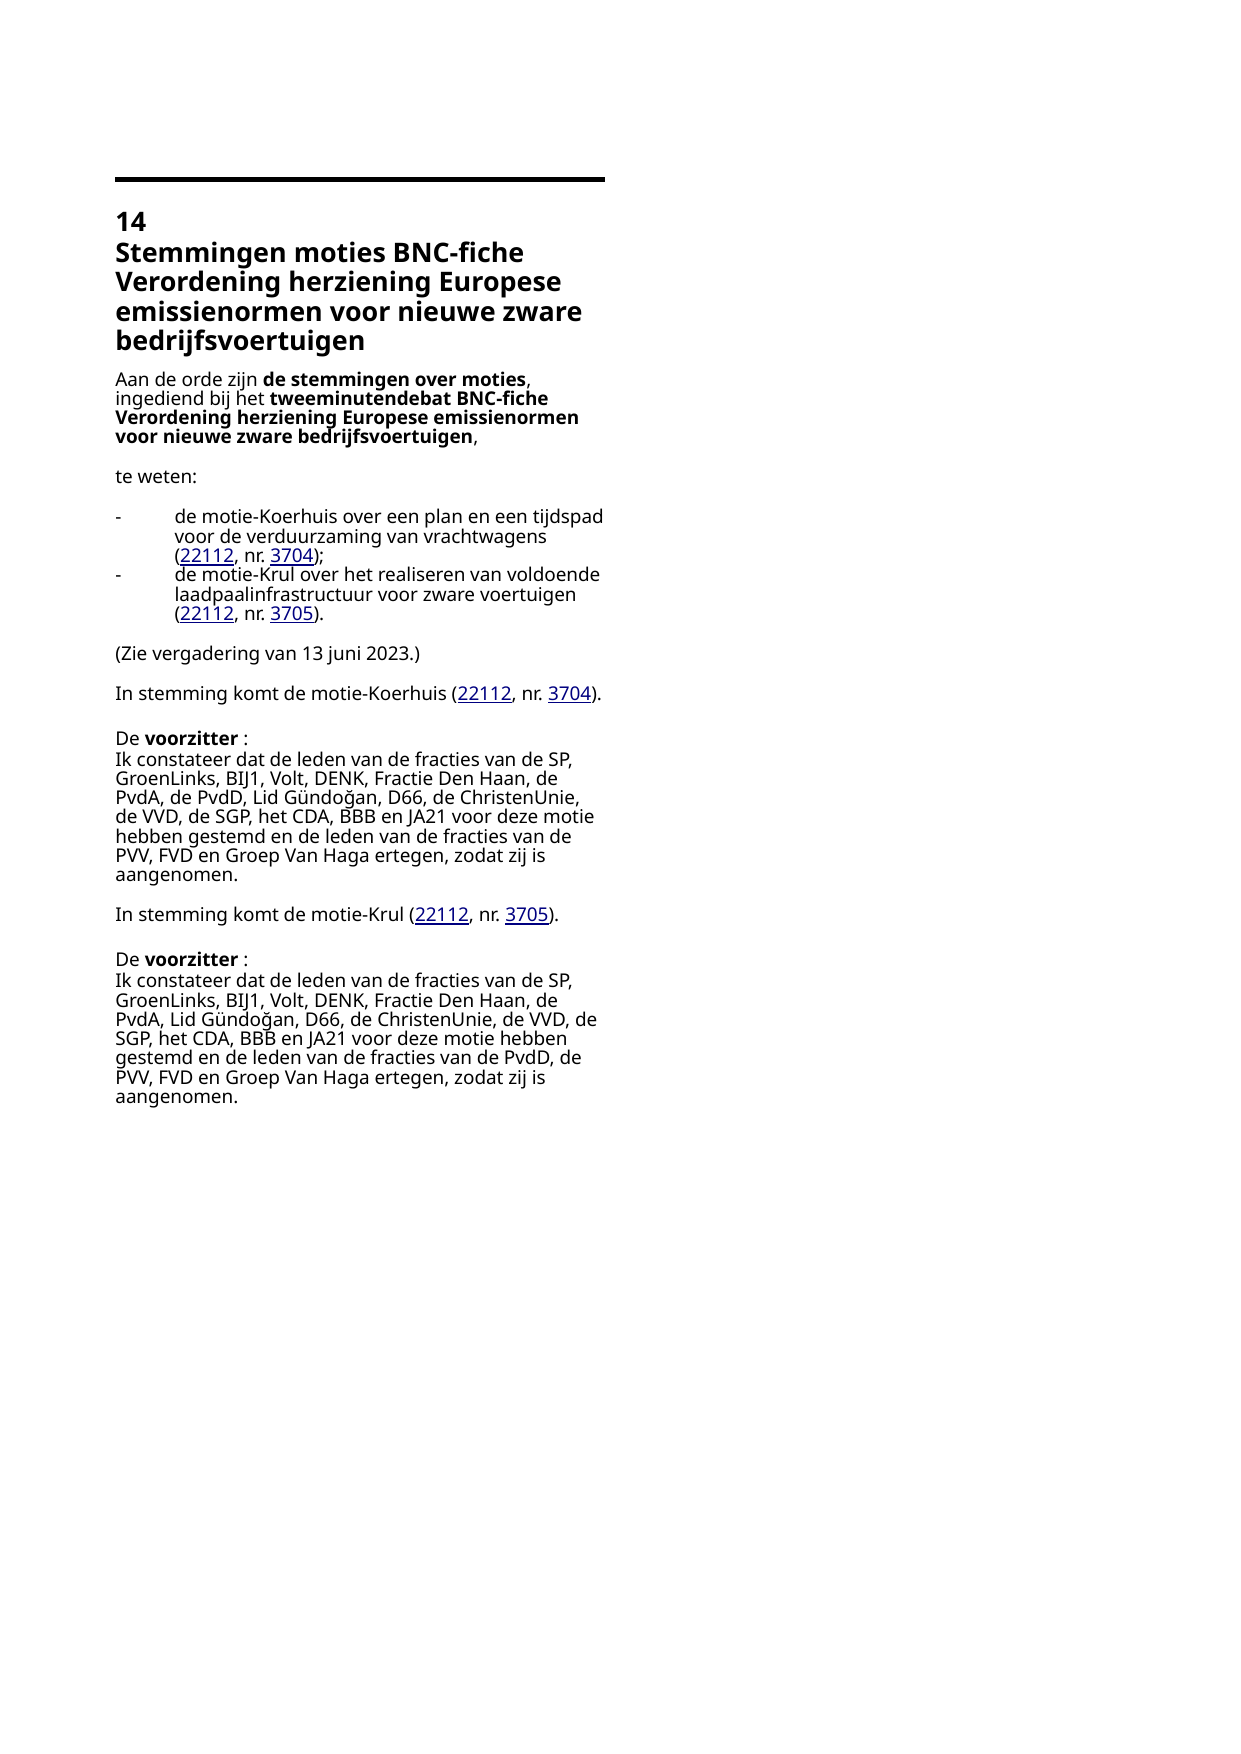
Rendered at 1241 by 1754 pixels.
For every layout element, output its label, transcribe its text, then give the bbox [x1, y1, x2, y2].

text De voorzitter : [115, 725, 605, 751]
list de motie-Krul over het realiseren van voldoende laadpaalinfrastructuur voor zware voertuigen (22112, nr. 3705). [115, 566, 605, 624]
text (Zie vergadering van 13 juni 2023.) [115, 645, 605, 664]
list de motie-Koerhuis over een plan en een tijdspad voor de verduurzaming van vrachtwagens (22112, nr. 3704); [115, 508, 605, 566]
text 14 [115, 203, 605, 239]
text te weten: [115, 468, 605, 488]
text In stemming komt de motie-Krul (22112, nr. 3705). [115, 906, 605, 926]
text In stemming komt de motie-Koerhuis (22112, nr. 3704). [115, 685, 605, 704]
text Ik constateer dat de leden van de fracties van de SP, GroenLinks, BIJ1, Volt, DENK, Fractie Den Haan, de PvdA, de PvdD, Lid Gündoğan, D66, de ChristenUnie, de VVD, de SGP, het CDA, BBB en JA21 voor deze motie hebben gestemd en de leden van de fracties van de PVV, FVD en Groep Van Haga ertegen, zodat zij is aangenomen. [115, 751, 605, 886]
text Ik constateer dat de leden van de fracties van de SP, GroenLinks, BIJ1, Volt, DENK, Fractie Den Haan, de PvdA, Lid Gündoğan, D66, de ChristenUnie, de VVD, de SGP, het CDA, BBB en JA21 voor deze motie hebben gestemd en de leden van de fracties van de PvdD, de PVV, FVD en Groep Van Haga ertegen, zodat zij is aangenomen. [115, 972, 605, 1107]
text De voorzitter : [115, 947, 605, 972]
text Aan de orde zijn de stemmingen over moties, ingediend bij het tweeminutendebat BNC-fiche Verordening herziening Europese emissienormen voor nieuwe zware bedrijfsvoertuigen, [115, 371, 605, 448]
text Stemmingen moties BNC-fiche Verordening herziening Europese emissienormen voor nieuwe zware bedrijfsvoertuigen [115, 239, 605, 371]
